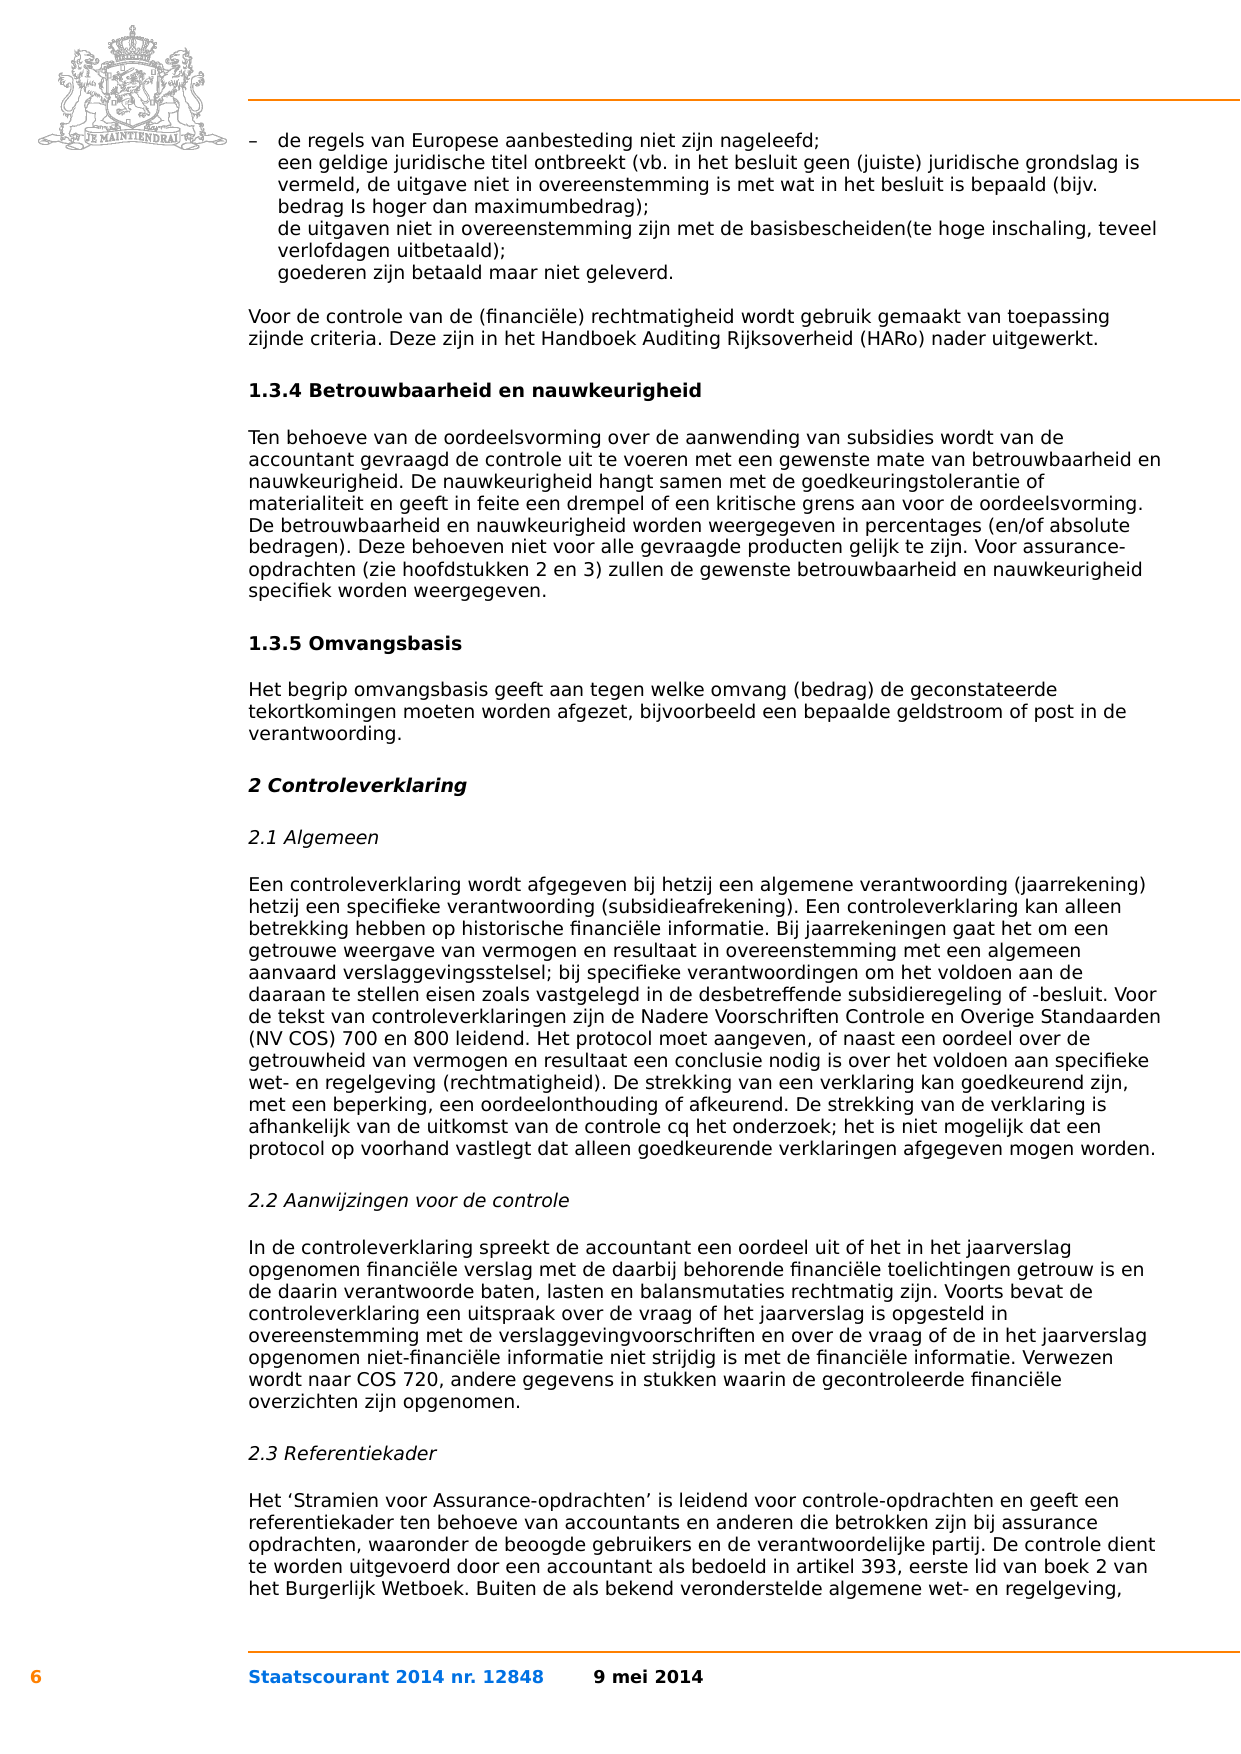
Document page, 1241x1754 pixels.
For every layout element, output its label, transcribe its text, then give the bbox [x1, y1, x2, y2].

subtitle 2 Controleverklaring [248, 775, 1163, 797]
text Ten behoeve van de oordeelsvorming over de aanwending van subsidies wordt van de accountant gevraagd de controle uit te voeren met een gewenste mate van betrouwbaarheid en nauwkeurigheid. De nauwkeurigheid hangt samen met de goedkeuringstolerantie of materialiteit en geeft in feite een drempel of een kritische grens aan voor de oordeelsvorming. De betrouwbaarheid en nauwkeurigheid worden weergegeven in percentages (en/of absolute bedragen). Deze behoeven niet voor alle gevraagde producten gelijk te zijn. Voor assurance-opdrachten (zie hoofdstukken 2 en 3) zullen de gewenste betrouwbaarheid en nauwkeurigheid specifiek worden weergegeven. [248, 427, 1163, 602]
text een geldige juridische titel ontbreekt (vb. in het besluit geen (juiste) juridische grondslag is vermeld, de uitgave niet in overeenstemming is met wat in het besluit is bepaald (bijv. bedrag Is hoger dan maximumbedrag); [277, 152, 1163, 218]
text Een controleverklaring wordt afgegeven bij hetzij een algemene verantwoording (jaarrekening) hetzij een specifieke verantwoording (subsidieafrekening). Een controleverklaring kan alleen betrekking hebben op historische financiële informatie. Bij jaarrekeningen gaat het om een getrouwe weergave van vermogen en resultaat in overeenstemming met een algemeen aanvaard verslaggevingsstelsel; bij specifieke verantwoordingen om het voldoen aan de daaraan te stellen eisen zoals vastgelegd in de desbetreffende subsidieregeling of -besluit. Voor de tekst van controleverklaringen zijn de Nadere Voorschriften Controle en Overige Standaarden (NV COS) 700 en 800 leidend. Het protocol moet aangeven, of naast een oordeel over de getrouwheid van vermogen en resultaat een conclusie nodig is over het voldoen aan specifieke wet- en regelgeving (rechtmatigheid). De strekking van een verklaring kan goedkeurend zijn, met een beperking, een oordeelonthouding of afkeurend. De strekking van de verklaring is afhankelijk van de uitkomst van de controle cq het onderzoek; het is niet mogelijk dat een protocol op voorhand vastlegt dat alleen goedkeurende verklaringen afgegeven mogen worden. [248, 874, 1163, 1160]
subtitle 1.3.5 Omvangsbasis [248, 632, 1163, 654]
subtitle 2.1 Algemeen [248, 827, 1163, 849]
text In de controleverklaring spreekt de accountant een oordeel uit of het in het jaarverslag opgenomen financiële verslag met de daarbij behorende financiële toelichtingen getrouw is en de daarin verantwoorde baten, lasten en balansmutaties rechtmatig zijn. Voorts bevat de controleverklaring een uitspraak over de vraag of het jaarverslag is opgesteld in overeenstemming met de verslaggevingvoorschriften en over de vraag of de in het jaarverslag opgenomen niet-financiële informatie niet strijdig is met de financiële informatie. Verwezen wordt naar COS 720, andere gegevens in stukken waarin de gecontroleerde financiële overzichten zijn opgenomen. [248, 1237, 1163, 1413]
subtitle 2.2 Aanwijzingen voor de controle [248, 1190, 1163, 1212]
text Het ‘Stramien voor Assurance-opdrachten’ is leidend voor controle-opdrachten en geeft een referentiekader ten behoeve van accountants en anderen die betrokken zijn bij assurance opdrachten, waaronder de beoogde gebruikers en de verantwoordelijke partij. De controle dient te worden uitgevoerd door een accountant als bedoeld in artikel 393, eerste lid van boek 2 van het Burgerlijk Wetboek. Buiten de als bekend veronderstelde algemene wet- en regelgeving, [248, 1490, 1163, 1600]
subtitle 2.3 Referentiekader [248, 1443, 1163, 1465]
text Voor de controle van de (financiële) rechtmatigheid wordt gebruik gemaakt van toepassing zijnde criteria. Deze zijn in het Handboek Auditing Rijksoverheid (HARo) nader uitgewerkt. [248, 306, 1163, 349]
text goederen zijn betaald maar niet geleverd. [277, 262, 1163, 284]
text Het begrip omvangsbasis geeft aan tegen welke omvang (bedrag) de geconstateerde tekortkomingen moeten worden afgezet, bijvoorbeeld een bepaalde geldstroom of post in de verantwoording. [248, 679, 1163, 745]
text – de regels van Europese aanbesteding niet zijn nageleefd; [248, 130, 1163, 152]
picture [38, 25, 227, 150]
subtitle 1.3.4 Betrouwbaarheid en nauwkeurigheid [248, 379, 1163, 402]
text de uitgaven niet in overeenstemming zijn met de basisbescheiden(te hoge inschaling, teveel verlofdagen uitbetaald); [277, 218, 1163, 262]
